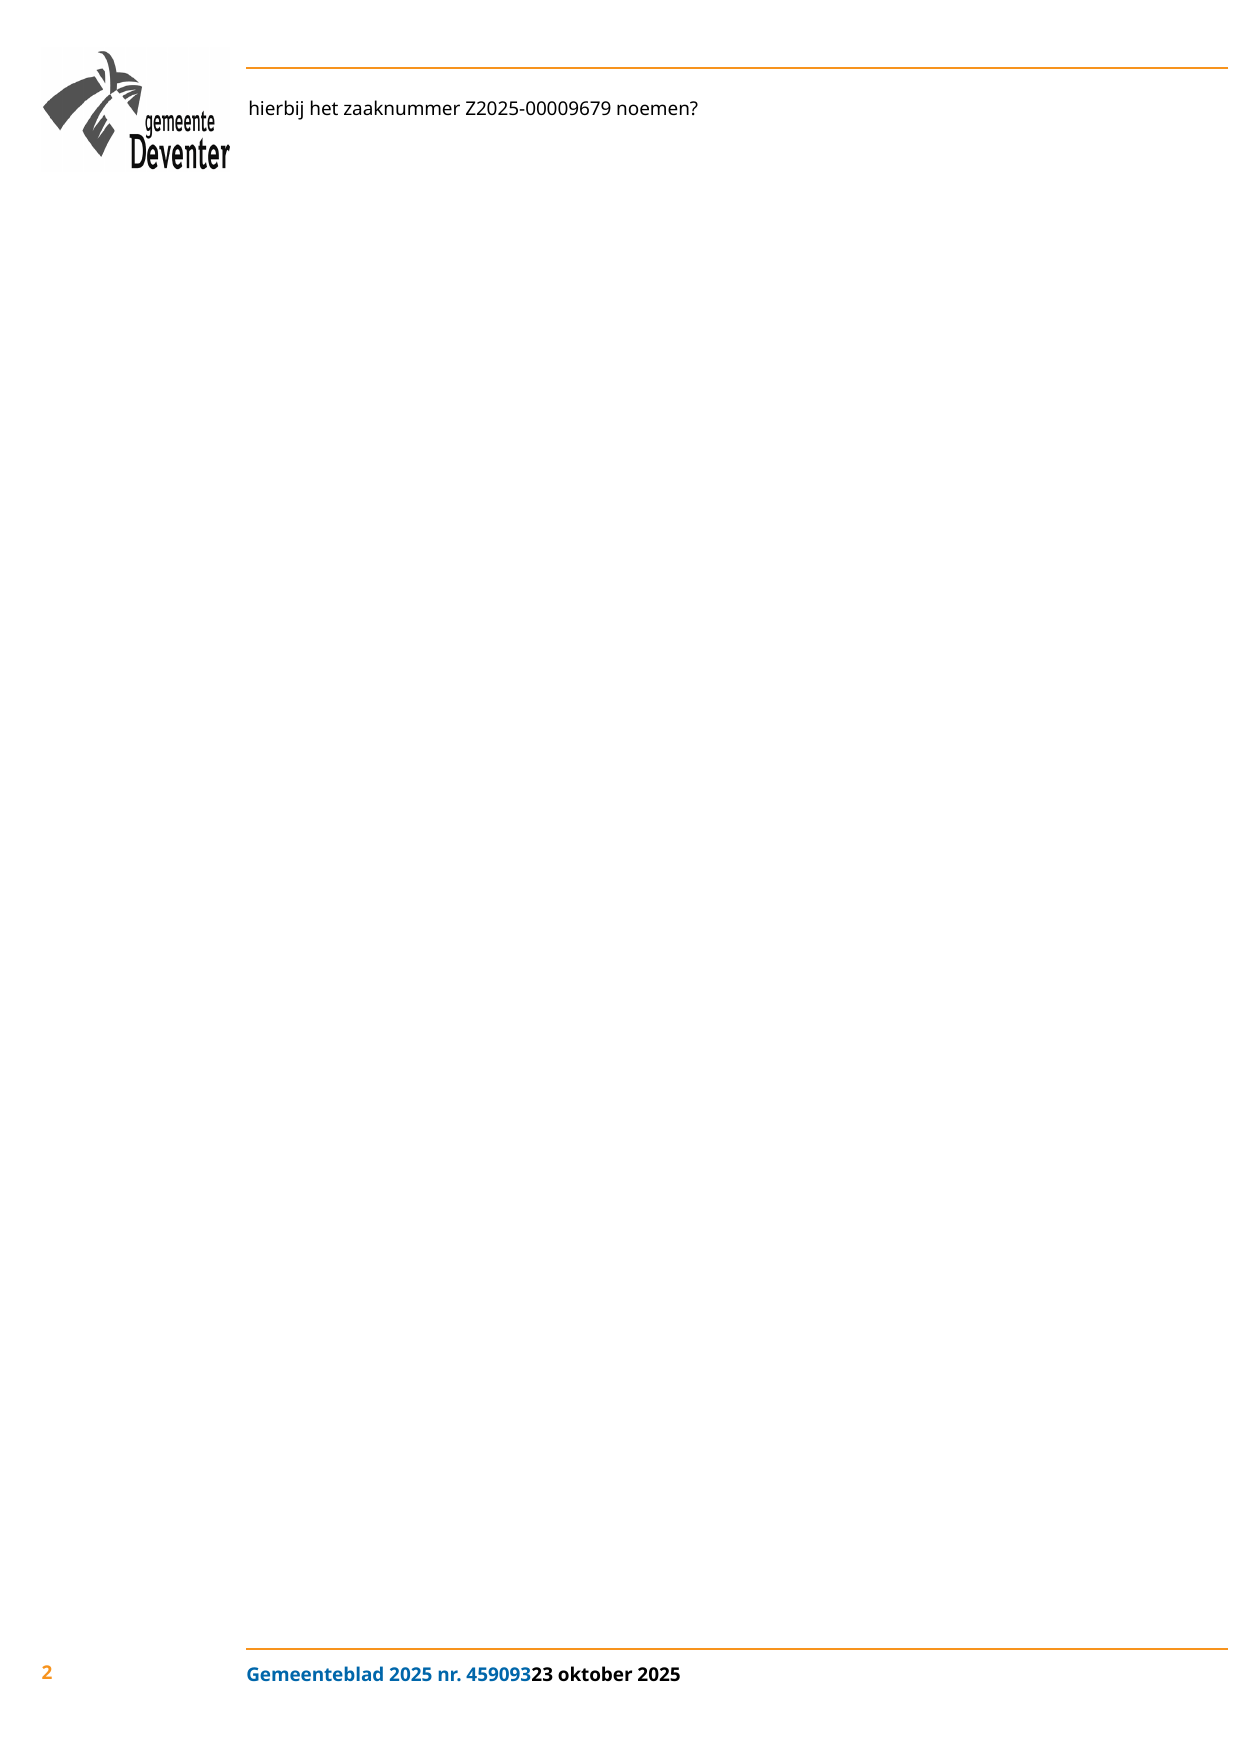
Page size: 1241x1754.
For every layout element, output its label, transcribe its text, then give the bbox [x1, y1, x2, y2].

picture [41, 47, 231, 172]
text hierbij het zaaknummer Z2025-00009679 noemen? [248, 95, 1152, 121]
